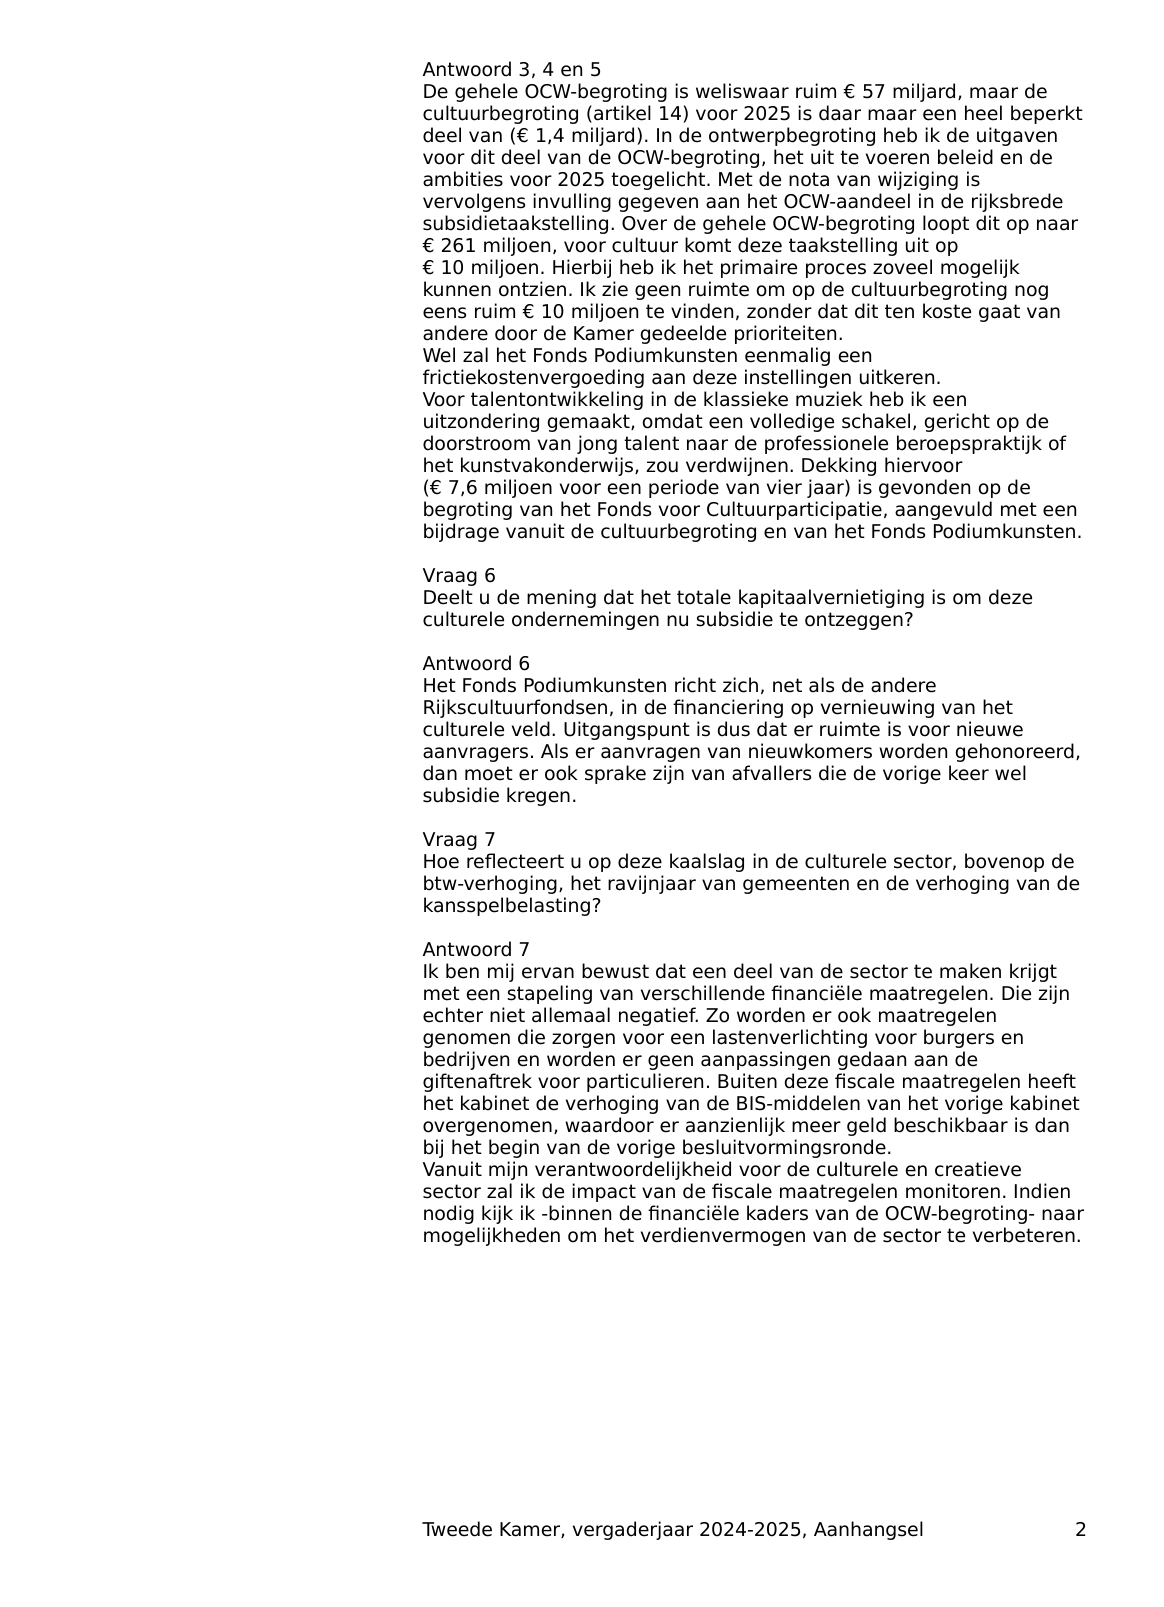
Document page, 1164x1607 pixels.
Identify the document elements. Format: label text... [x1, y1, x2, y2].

text Vanuit mijn verantwoordelijkheid voor de culturele en creatieve sector zal ik de impact van de fiscale maatregelen monitoren. Indien nodig kijk ik -binnen de financiële kaders van de OCW-begroting- naar mogelijkheden om het verdienvermogen van de sector te verbeteren. [422, 1159, 1087, 1247]
text Vraag 6 [422, 565, 1087, 587]
text De gehele OCW-begroting is weliswaar ruim € 57 miljard, maar de cultuurbegroting (artikel 14) voor 2025 is daar maar een heel beperkt deel van (€ 1,4 miljard). In de ontwerpbegroting heb ik de uitgaven voor dit deel van de OCW-begroting, het uit te voeren beleid en de ambities voor 2025 toegelicht. Met de nota van wijziging is vervolgens invulling gegeven aan het OCW-aandeel in de rijksbrede subsidietaakstelling. Over de gehele OCW-begroting loopt dit op naar € 261 miljoen, voor cultuur komt deze taakstelling uit op € 10 miljoen. Hierbij heb ik het primaire proces zoveel mogelijk kunnen ontzien. Ik zie geen ruimte om op de cultuurbegroting nog eens ruim € 10 miljoen te vinden, zonder dat dit ten koste gaat van andere door de Kamer gedeelde prioriteiten. [422, 81, 1087, 345]
text Vraag 7 [422, 829, 1087, 851]
text Deelt u de mening dat het totale kapitaalvernietiging is om deze culturele ondernemingen nu subsidie te ontzeggen? [422, 587, 1087, 631]
text Voor talentontwikkeling in de klassieke muziek heb ik een uitzondering gemaakt, omdat een volledige schakel, gericht op de doorstroom van jong talent naar de professionele beroepspraktijk of het kunstvakonderwijs, zou verdwijnen. Dekking hiervoor (€ 7,6 miljoen voor een periode van vier jaar) is gevonden op de begroting van het Fonds voor Cultuurparticipatie, aangevuld met een bijdrage vanuit de cultuurbegroting en van het Fonds Podiumkunsten. [422, 389, 1087, 543]
text Antwoord 3, 4 en 5 [422, 59, 1087, 81]
text Hoe reflecteert u op deze kaalslag in de culturele sector, bovenop de btw-verhoging, het ravijnjaar van gemeenten en de verhoging van de kansspelbelasting? [422, 851, 1087, 917]
text Ik ben mij ervan bewust dat een deel van de sector te maken krijgt met een stapeling van verschillende financiële maatregelen. Die zijn echter niet allemaal negatief. Zo worden er ook maatregelen genomen die zorgen voor een lastenverlichting voor burgers en bedrijven en worden er geen aanpassingen gedaan aan de giftenaftrek voor particulieren. Buiten deze fiscale maatregelen heeft het kabinet de verhoging van de BIS-middelen van het vorige kabinet overgenomen, waardoor er aanzienlijk meer geld beschikbaar is dan bij het begin van de vorige besluitvormingsronde. [422, 961, 1087, 1159]
text Antwoord 7 [422, 939, 1087, 961]
text Antwoord 6 [422, 653, 1087, 675]
text Het Fonds Podiumkunsten richt zich, net als de andere Rijkscultuurfondsen, in de financiering op vernieuwing van het culturele veld. Uitgangspunt is dus dat er ruimte is voor nieuwe aanvragers. Als er aanvragen van nieuwkomers worden gehonoreerd, dan moet er ook sprake zijn van afvallers die de vorige keer wel subsidie kregen. [422, 675, 1087, 807]
text Wel zal het Fonds Podiumkunsten eenmalig een frictiekostenvergoeding aan deze instellingen uitkeren. [422, 345, 1087, 389]
